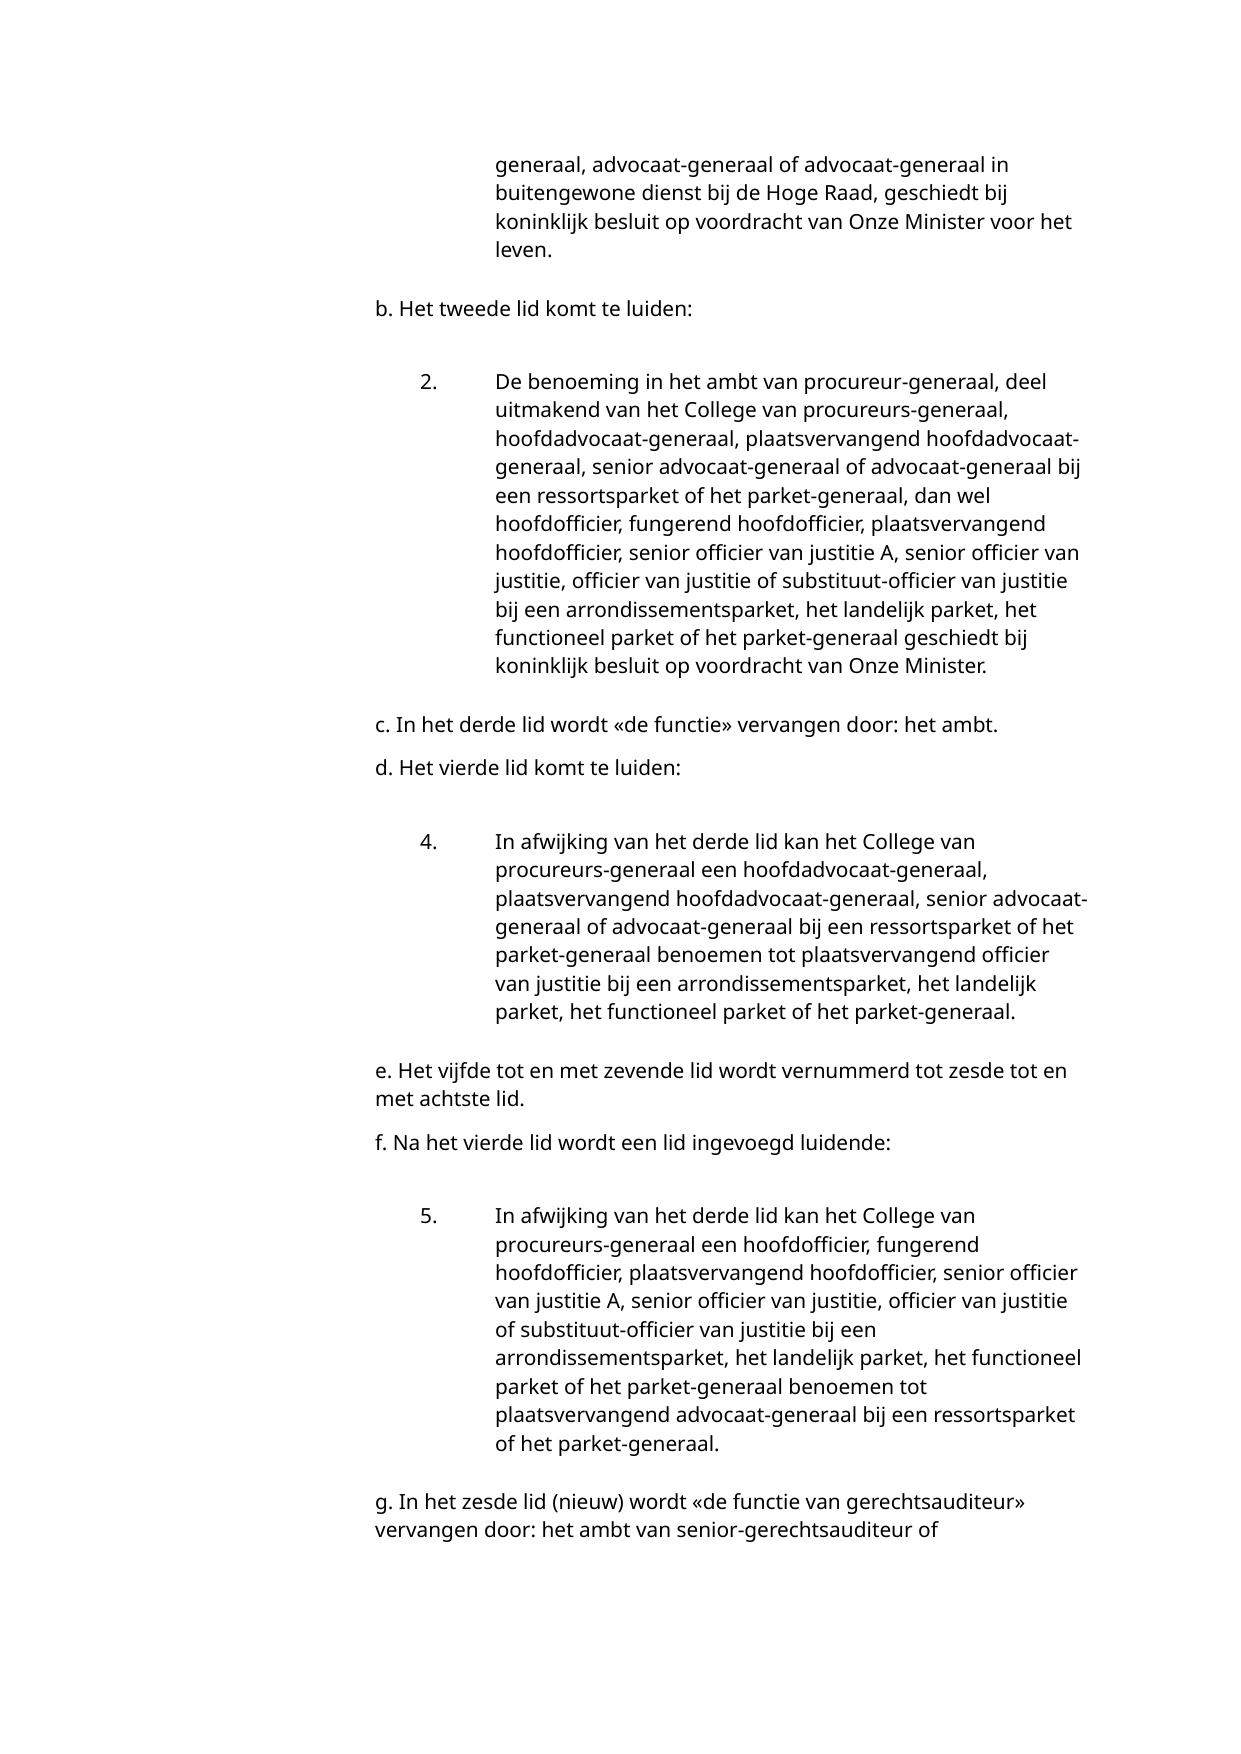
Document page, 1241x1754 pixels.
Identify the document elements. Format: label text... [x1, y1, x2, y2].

list In afwijking van het derde lid kan het College van procureurs-generaal een hoofdofficier, fungerend hoofdofficier, plaatsvervangend hoofdofficier, senior officier van justitie A, senior officier van justitie, officier van justitie of substituut-officier van justitie bij een arrondissementsparket, het landelijk parket, het functioneel parket of het parket-generaal benoemen tot plaatsvervangend advocaat-generaal bij een ressortsparket of het parket-generaal. [420, 1201, 1090, 1457]
text e. Het vijfde tot en met zevende lid wordt vernummerd tot zesde tot en met achtste lid. [375, 1056, 1090, 1113]
list In afwijking van het derde lid kan het College van procureurs-generaal een hoofdadvocaat-generaal, plaatsvervangend hoofdadvocaat-generaal, senior advocaat-generaal of advocaat-generaal bij een ressortsparket of het parket-generaal benoemen tot plaatsvervangend officier van justitie bij een arrondissementsparket, het landelijk parket, het functioneel parket of het parket-generaal. [420, 827, 1090, 1026]
text c. In het derde lid wordt «de functie» vervangen door: het ambt. [375, 710, 1090, 738]
text f. Na het vierde lid wordt een lid ingevoegd luidende: [375, 1128, 1090, 1156]
text b. Het tweede lid komt te luiden: [375, 294, 1090, 322]
list De benoeming in het ambt van procureur-generaal, deel uitmakend van het College van procureurs-generaal, hoofdadvocaat-generaal, plaatsvervangend hoofdadvocaat-generaal, senior advocaat-generaal of advocaat-generaal bij een ressortsparket of het parket-generaal, dan wel hoofdofficier, fungerend hoofdofficier, plaatsvervangend hoofdofficier, senior officier van justitie A, senior officier van justitie, officier van justitie of substituut-officier van justitie bij een arrondissementsparket, het landelijk parket, het functioneel parket of het parket-generaal geschiedt bij koninklijk besluit op voordracht van Onze Minister. [420, 367, 1090, 680]
list generaal, advocaat-generaal of advocaat-generaal in buitengewone dienst bij de Hoge Raad, geschiedt bij koninklijk besluit op voordracht van Onze Minister voor het leven. [420, 150, 1090, 264]
text g. In het zesde lid (nieuw) wordt «de functie van gerechtsauditeur» vervangen door: het ambt van senior-gerechtsauditeur of [375, 1487, 1090, 1544]
text d. Het vierde lid komt te luiden: [375, 753, 1090, 782]
